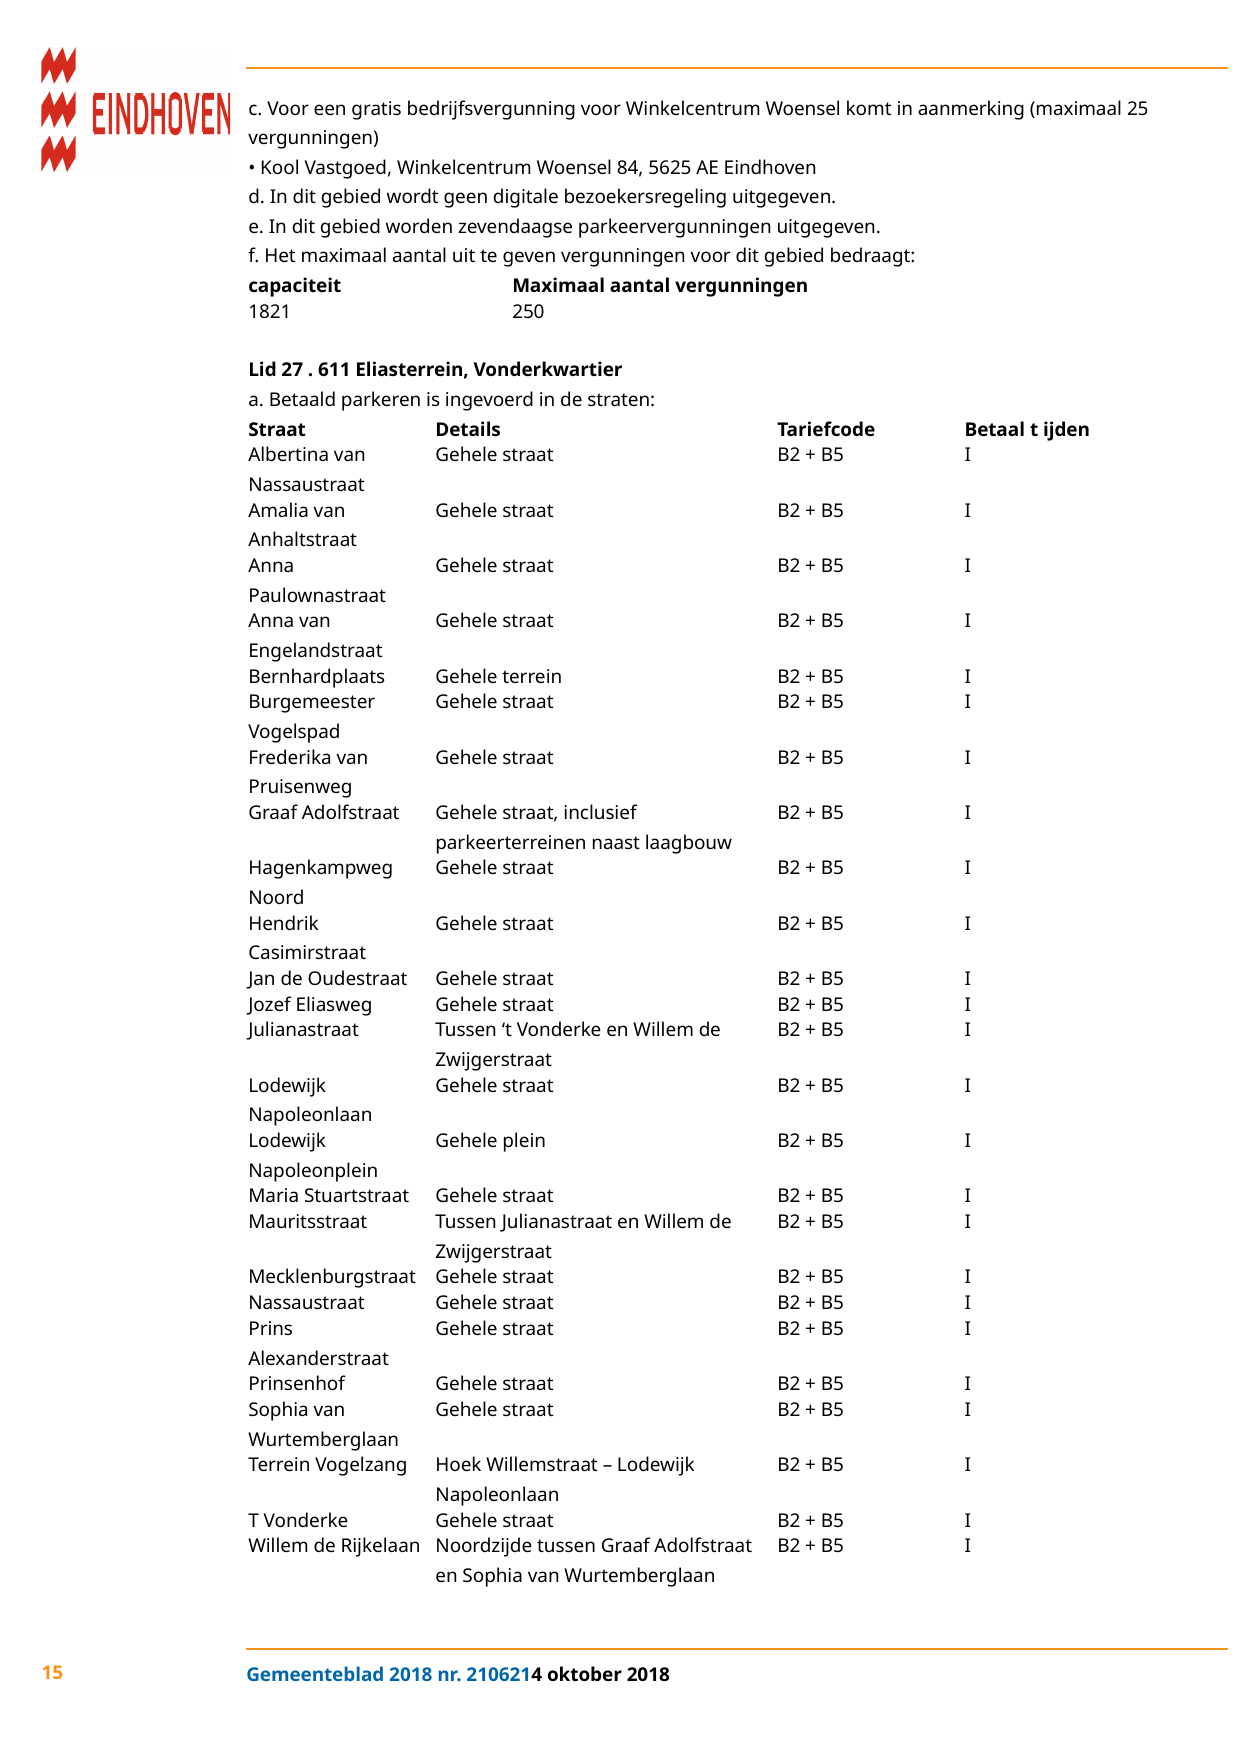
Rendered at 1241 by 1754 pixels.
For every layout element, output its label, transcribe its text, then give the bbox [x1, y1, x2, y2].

table_header capaciteit [248, 273, 512, 298]
table_cell Lodewijk Napoleonplein [248, 1127, 435, 1183]
table_header Betaal t ijden [964, 416, 1152, 442]
table_cell B2 + B5 [777, 1208, 964, 1264]
table_cell Gehele straat [435, 1289, 777, 1315]
table_cell Gehele straat [435, 1183, 777, 1208]
table_cell I [964, 1315, 1152, 1370]
table_cell Gehele plein [435, 1127, 777, 1183]
table_cell B2 + B5 [777, 663, 964, 689]
table_cell Mecklenburgstraat [248, 1264, 435, 1289]
table_cell B2 + B5 [777, 1451, 964, 1507]
table_cell Jan de Oudestraat [248, 965, 435, 991]
table_cell I [964, 1370, 1152, 1396]
table_cell B2 + B5 [777, 799, 964, 854]
text c. Voor een gratis bedrijfsvergunning voor Winkelcentrum Woensel komt in aanmerking (maximaal 25 vergunningen) [248, 95, 1152, 150]
table_cell B2 + B5 [777, 1396, 964, 1451]
table_cell Maria Stuartstraat [248, 1183, 435, 1208]
table_cell B2 + B5 [777, 442, 964, 497]
table_cell I [964, 608, 1152, 663]
table_cell Mauritsstraat [248, 1208, 435, 1264]
text Lid 27 . 611 Eliasterrein, Vonderkwartier [248, 357, 1152, 382]
table_header Straat [248, 416, 435, 442]
table_cell I [964, 1451, 1152, 1507]
table_cell Julianastraat [248, 1017, 435, 1072]
table_cell 1821 [248, 298, 512, 324]
table_cell I [964, 965, 1152, 991]
table_cell I [964, 1396, 1152, 1451]
table_cell Frederika van Pruisenweg [248, 744, 435, 799]
table_cell Terrein Vogelzang [248, 1451, 435, 1507]
table_cell Gehele straat [435, 552, 777, 608]
table_cell I [964, 744, 1152, 799]
table_cell Sophia van Wurtemberglaan [248, 1396, 435, 1451]
table_cell I [964, 1289, 1152, 1315]
table_cell 250 [512, 298, 1152, 324]
table_cell I [964, 442, 1152, 497]
table_cell Gehele straat [435, 1370, 777, 1396]
table_cell I [964, 855, 1152, 910]
table_cell B2 + B5 [777, 1127, 964, 1183]
table_cell I [964, 689, 1152, 744]
table_cell B2 + B5 [777, 1017, 964, 1072]
table_cell Bernhardplaats [248, 663, 435, 689]
table_cell B2 + B5 [777, 1315, 964, 1370]
table_cell B2 + B5 [777, 1370, 964, 1396]
text e. In dit gebied worden zevendaagse parkeervergunningen uitgegeven. [248, 213, 1152, 239]
table_cell Lodewijk Napoleonlaan [248, 1072, 435, 1127]
table_cell I [964, 1264, 1152, 1289]
table_cell B2 + B5 [777, 1183, 964, 1208]
table_cell B2 + B5 [777, 1289, 964, 1315]
picture [41, 47, 231, 172]
table_cell I [964, 799, 1152, 854]
table_cell I [964, 1183, 1152, 1208]
table_cell I [964, 1127, 1152, 1183]
table_header Details [435, 416, 777, 442]
table_header Maximaal aantal vergunningen [512, 273, 1152, 298]
table_cell I [964, 1507, 1152, 1532]
table_cell B2 + B5 [777, 689, 964, 744]
table_cell Burgemeester Vogelspad [248, 689, 435, 744]
table_cell Gehele terrein [435, 663, 777, 689]
table_cell B2 + B5 [777, 855, 964, 910]
table_cell Gehele straat [435, 744, 777, 799]
table_cell Gehele straat [435, 497, 777, 552]
table_cell Graaf Adolfstraat [248, 799, 435, 854]
text • Kool Vastgoed, Winkelcentrum Woensel 84, 5625 AE Eindhoven [248, 154, 1152, 180]
table_cell Gehele straat [435, 608, 777, 663]
table_cell B2 + B5 [777, 497, 964, 552]
table_cell B2 + B5 [777, 1507, 964, 1532]
table_cell Albertina van Nassaustraat [248, 442, 435, 497]
table_cell B2 + B5 [777, 910, 964, 965]
table_cell Prinsenhof [248, 1370, 435, 1396]
table_cell B2 + B5 [777, 552, 964, 608]
table_cell Hagenkampweg Noord [248, 855, 435, 910]
table_cell Gehele straat [435, 442, 777, 497]
table_cell Nassaustraat [248, 1289, 435, 1315]
table_cell B2 + B5 [777, 744, 964, 799]
table_cell Amalia van Anhaltstraat [248, 497, 435, 552]
table_cell Gehele straat [435, 1507, 777, 1532]
table_cell T Vonderke [248, 1507, 435, 1532]
table_cell B2 + B5 [777, 965, 964, 991]
table_cell I [964, 663, 1152, 689]
table_cell Gehele straat [435, 910, 777, 965]
table_cell B2 + B5 [777, 1264, 964, 1289]
table_cell Gehele straat [435, 1396, 777, 1451]
table_cell B2 + B5 [777, 608, 964, 663]
table_header Tariefcode [777, 416, 964, 442]
table_cell Gehele straat [435, 1264, 777, 1289]
table_cell Anna Paulownastraat [248, 552, 435, 608]
table_cell Tussen ‘t Vonderke en Willem de Zwijgerstraat [435, 1017, 777, 1072]
table_cell Willem de Rijkelaan [248, 1533, 435, 1588]
table_cell Tussen Julianastraat en Willem de Zwijgerstraat [435, 1208, 777, 1264]
table_cell Gehele straat [435, 991, 777, 1017]
table_cell I [964, 1017, 1152, 1072]
table_cell I [964, 1072, 1152, 1127]
text f. Het maximaal aantal uit te geven vergunningen voor dit gebied bedraagt: [248, 243, 1152, 268]
table_cell B2 + B5 [777, 991, 964, 1017]
text d. In dit gebied wordt geen digitale bezoekersregeling uitgegeven. [248, 183, 1152, 209]
table_cell I [964, 910, 1152, 965]
table_cell Hoek Willemstraat – Lodewijk Napoleonlaan [435, 1451, 777, 1507]
table_cell I [964, 991, 1152, 1017]
table_cell Gehele straat [435, 1315, 777, 1370]
table_cell I [964, 552, 1152, 608]
table_cell Gehele straat, inclusief parkeerterreinen naast laagbouw [435, 799, 777, 854]
table_cell Gehele straat [435, 1072, 777, 1127]
table_cell Hendrik Casimirstraat [248, 910, 435, 965]
table_cell I [964, 1533, 1152, 1588]
table_cell Noordzijde tussen Graaf Adolfstraat en Sophia van Wurtemberglaan [435, 1533, 777, 1588]
table_cell B2 + B5 [777, 1072, 964, 1127]
table_cell Gehele straat [435, 855, 777, 910]
table_cell I [964, 497, 1152, 552]
table_cell I [964, 1208, 1152, 1264]
table_cell Prins Alexanderstraat [248, 1315, 435, 1370]
table_cell Jozef Eliasweg [248, 991, 435, 1017]
text a. Betaald parkeren is ingevoerd in de straten: [248, 386, 1152, 412]
table_cell Gehele straat [435, 965, 777, 991]
table_cell Anna van Engelandstraat [248, 608, 435, 663]
table_cell B2 + B5 [777, 1533, 964, 1588]
table_cell Gehele straat [435, 689, 777, 744]
